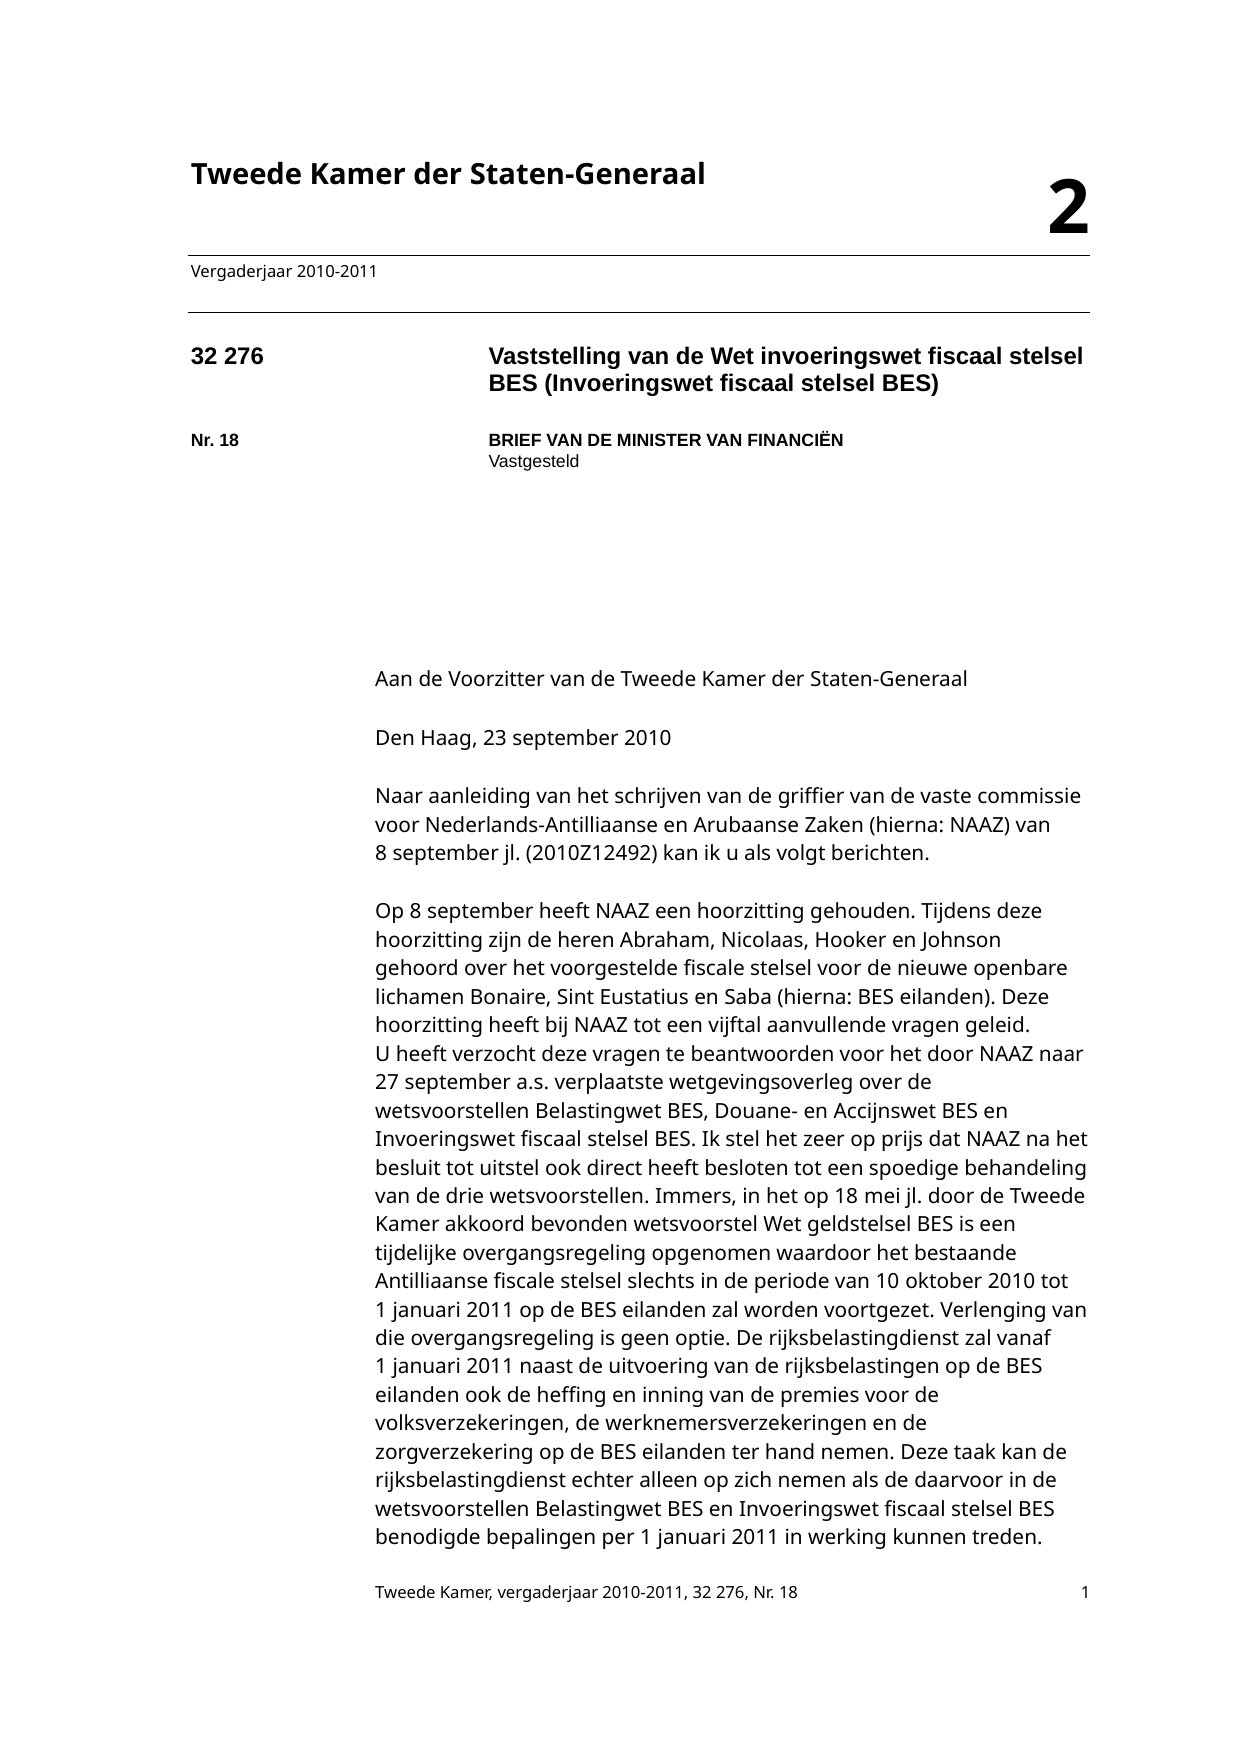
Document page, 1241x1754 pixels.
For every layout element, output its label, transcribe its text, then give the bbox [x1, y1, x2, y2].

text Naar aanleiding van het schrijven van de griffier van de vaste commissie voor Nederlands-Antilliaanse en Arubaanse Zaken (hierna: NAAZ) van 8 september jl. (2010Z12492) kan ik u als volgt berichten. [375, 781, 1090, 867]
text Aan de Voorzitter van de Tweede Kamer der Staten-Generaal [375, 664, 1090, 693]
table_cell BRIEF VAN DE MINISTER VAN FINANCIËN Vastgesteld [485, 427, 1090, 546]
table_cell Vergaderjaar 2010-2011 [188, 256, 485, 312]
text Op 8 september heeft NAAZ een hoorzitting gehouden. Tijdens deze hoorzitting zijn de heren Abraham, Nicolaas, Hooker en Johnson gehoord over het voorgestelde fiscale stelsel voor de nieuwe openbare lichamen Bonaire, Sint Eustatius en Saba (hierna: BES eilanden). Deze hoorzitting heeft bij NAAZ tot een vijftal aanvullende vragen geleid. [375, 897, 1090, 1039]
table_cell Vaststelling van de Wet invoeringswet fiscaal stelsel BES (Invoeringswet fiscaal stelsel BES) [485, 339, 1090, 427]
table_header 2 [910, 150, 1090, 255]
text Den Haag, 23 september 2010 [375, 723, 1090, 751]
table_cell [485, 313, 1090, 339]
table_header Tweede Kamer der Staten-Generaal [188, 150, 909, 255]
text U heeft verzocht deze vragen te beantwoorden voor het door NAAZ naar 27 september a.s. verplaatste wetgevingsoverleg over de wetsvoorstellen Belastingwet BES, Douane- en Accijnswet BES en Invoeringswet fiscaal stelsel BES. Ik stel het zeer op prijs dat NAAZ na het besluit tot uitstel ook direct heeft besloten tot een spoedige behandeling van de drie wetsvoorstellen. Immers, in het op 18 mei jl. door de Tweede Kamer akkoord bevonden wetsvoorstel Wet geldstelsel BES is een tijdelijke overgangsregeling opgenomen waardoor het bestaande Antilliaanse fiscale stelsel slechts in de periode van 10 oktober 2010 tot 1 januari 2011 op de BES eilanden zal worden voortgezet. Verlenging van die overgangsregeling is geen optie. De rijksbelastingdienst zal vanaf 1 januari 2011 naast de uitvoering van de rijksbelastingen op de BES eilanden ook de heffing en inning van de premies voor de volksverzekeringen, de werknemersverzekeringen en de zorgverzekering op de BES eilanden ter hand nemen. Deze taak kan de rijksbelastingdienst echter alleen op zich nemen als de daarvoor in de wetsvoorstellen Belastingwet BES en Invoeringswet fiscaal stelsel BES benodigde bepalingen per 1 januari 2011 in werking kunnen treden. [375, 1039, 1090, 1551]
table_cell Nr. 18 [188, 427, 485, 546]
table_cell [485, 256, 1090, 312]
table_cell 32 276 [188, 339, 485, 427]
table_cell [188, 313, 485, 339]
